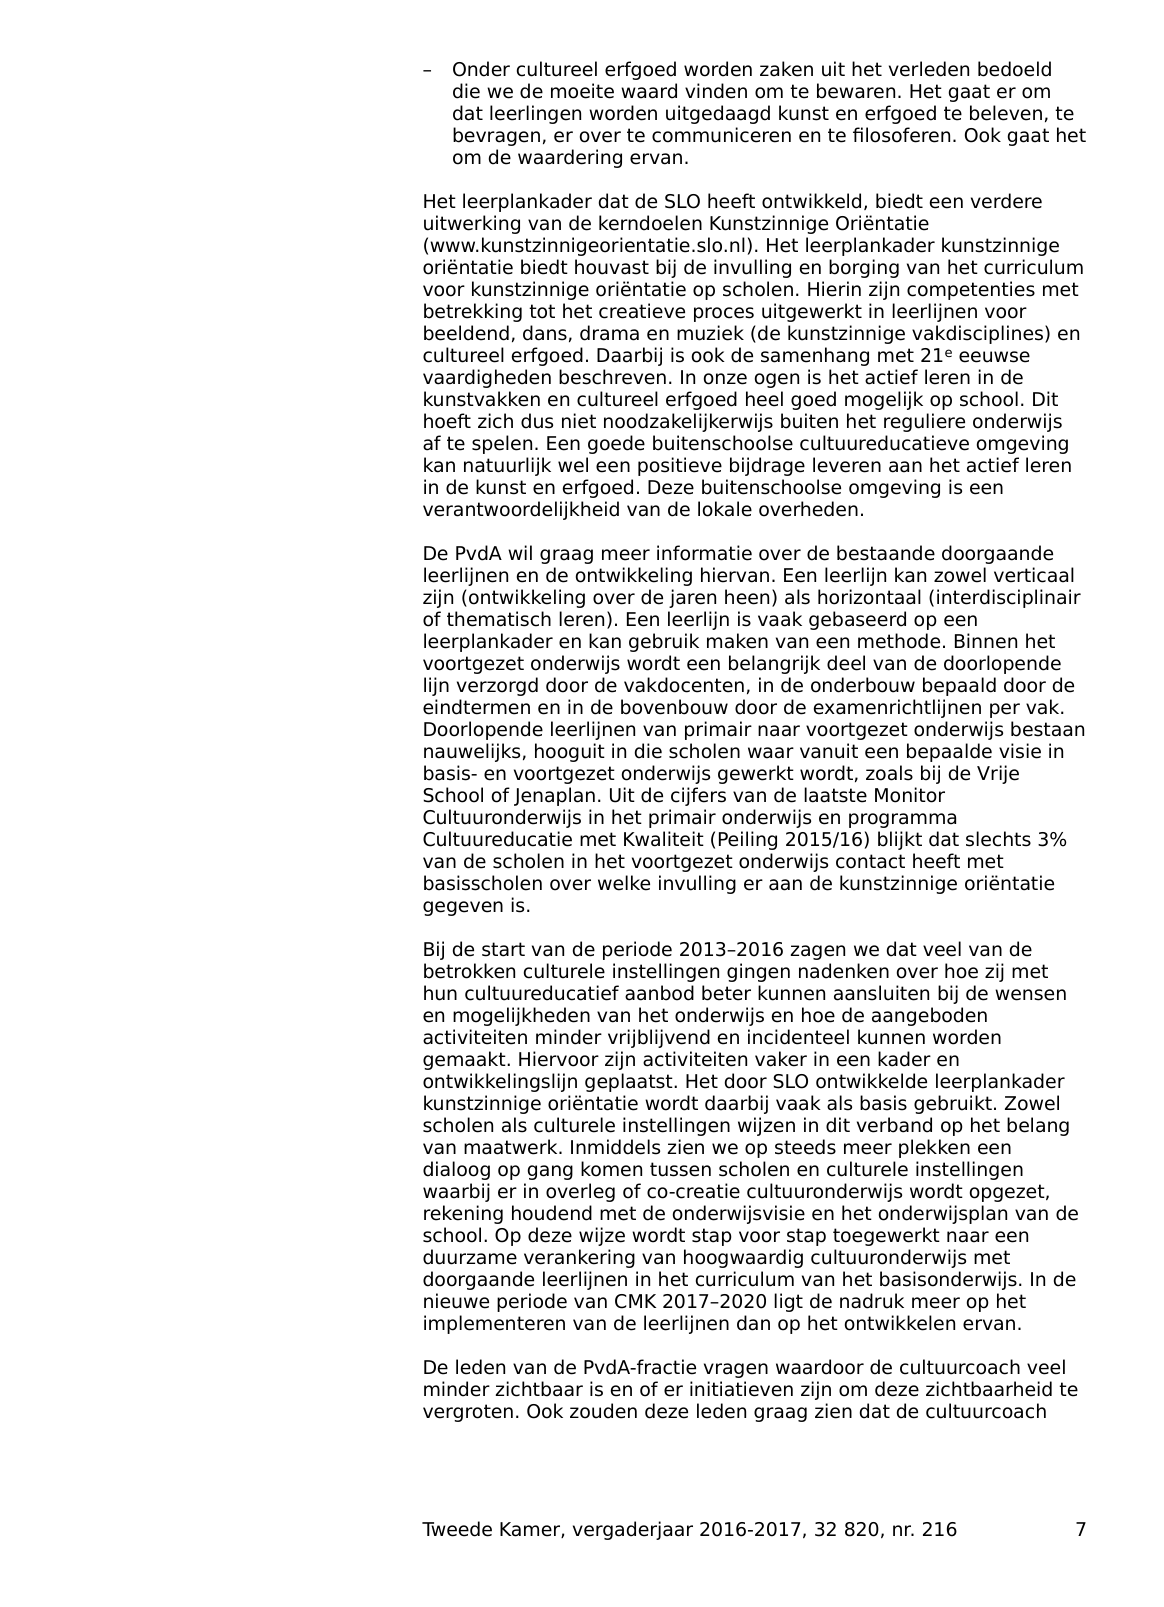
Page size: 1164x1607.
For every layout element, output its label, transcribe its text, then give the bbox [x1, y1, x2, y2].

text De leden van de PvdA-fractie vragen waardoor de cultuurcoach veel minder zichtbaar is en of er initiatieven zijn om deze zichtbaarheid te vergroten. Ook zouden deze leden graag zien dat de cultuurcoach [422, 1357, 1087, 1423]
text De PvdA wil graag meer informatie over de bestaande doorgaande leerlijnen en de ontwikkeling hiervan. Een leerlijn kan zowel verticaal zijn (ontwikkeling over de jaren heen) als horizontaal (interdisciplinair of thematisch leren). Een leerlijn is vaak gebaseerd op een leerplankader en kan gebruik maken van een methode. Binnen het voortgezet onderwijs wordt een belangrijk deel van de doorlopende lijn verzorgd door de vakdocenten, in de onderbouw bepaald door de eindtermen en in de bovenbouw door de examenrichtlijnen per vak. Doorlopende leerlijnen van primair naar voortgezet onderwijs bestaan nauwelijks, hooguit in die scholen waar vanuit een bepaalde visie in basis- en voortgezet onderwijs gewerkt wordt, zoals bij de Vrije School of Jenaplan. Uit de cijfers van de laatste Monitor Cultuuronderwijs in het primair onderwijs en programma Cultuureducatie met Kwaliteit (Peiling 2015/16) blijkt dat slechts 3% van de scholen in het voortgezet onderwijs contact heeft met basisscholen over welke invulling er aan de kunstzinnige oriëntatie gegeven is. [422, 543, 1087, 917]
text Het leerplankader dat de SLO heeft ontwikkeld, biedt een verdere uitwerking van de kerndoelen Kunstzinnige Oriëntatie (www.kunstzinnigeorientatie.slo.nl). Het leerplankader kunstzinnige oriëntatie biedt houvast bij de invulling en borging van het curriculum voor kunstzinnige oriëntatie op scholen. Hierin zijn competenties met betrekking tot het creatieve proces uitgewerkt in leerlijnen voor beeldend, dans, drama en muziek (de kunstzinnige vakdisciplines) en cultureel erfgoed. Daarbij is ook de samenhang met 21e eeuwse vaardigheden beschreven. In onze ogen is het actief leren in de kunstvakken en cultureel erfgoed heel goed mogelijk op school. Dit hoeft zich dus niet noodzakelijkerwijs buiten het reguliere onderwijs af te spelen. Een goede buitenschoolse cultuureducatieve omgeving kan natuurlijk wel een positieve bijdrage leveren aan het actief leren in de kunst en erfgoed. Deze buitenschoolse omgeving is een verantwoordelijkheid van de lokale overheden. [422, 191, 1087, 521]
text Bij de start van de periode 2013–2016 zagen we dat veel van de betrokken culturele instellingen gingen nadenken over hoe zij met hun cultuureducatief aanbod beter kunnen aansluiten bij de wensen en mogelijkheden van het onderwijs en hoe de aangeboden activiteiten minder vrijblijvend en incidenteel kunnen worden gemaakt. Hiervoor zijn activiteiten vaker in een kader en ontwikkelingslijn geplaatst. Het door SLO ontwikkelde leerplankader kunstzinnige oriëntatie wordt daarbij vaak als basis gebruikt. Zowel scholen als culturele instellingen wijzen in dit verband op het belang van maatwerk. Inmiddels zien we op steeds meer plekken een dialoog op gang komen tussen scholen en culturele instellingen waarbij er in overleg of co-creatie cultuuronderwijs wordt opgezet, rekening houdend met de onderwijsvisie en het onderwijsplan van de school. Op deze wijze wordt stap voor stap toegewerkt naar een duurzame verankering van hoogwaardig cultuuronderwijs met doorgaande leerlijnen in het curriculum van het basisonderwijs. In de nieuwe periode van CMK 2017–2020 ligt de nadruk meer op het implementeren van de leerlijnen dan op het ontwikkelen ervan. [422, 939, 1087, 1334]
text – Onder cultureel erfgoed worden zaken uit het verleden bedoeld die we de moeite waard vinden om te bewaren. Het gaat er om dat leerlingen worden uitgedaagd kunst en erfgoed te beleven, te bevragen, er over te communiceren en te filosoferen. Ook gaat het om de waardering ervan. [422, 59, 1087, 169]
